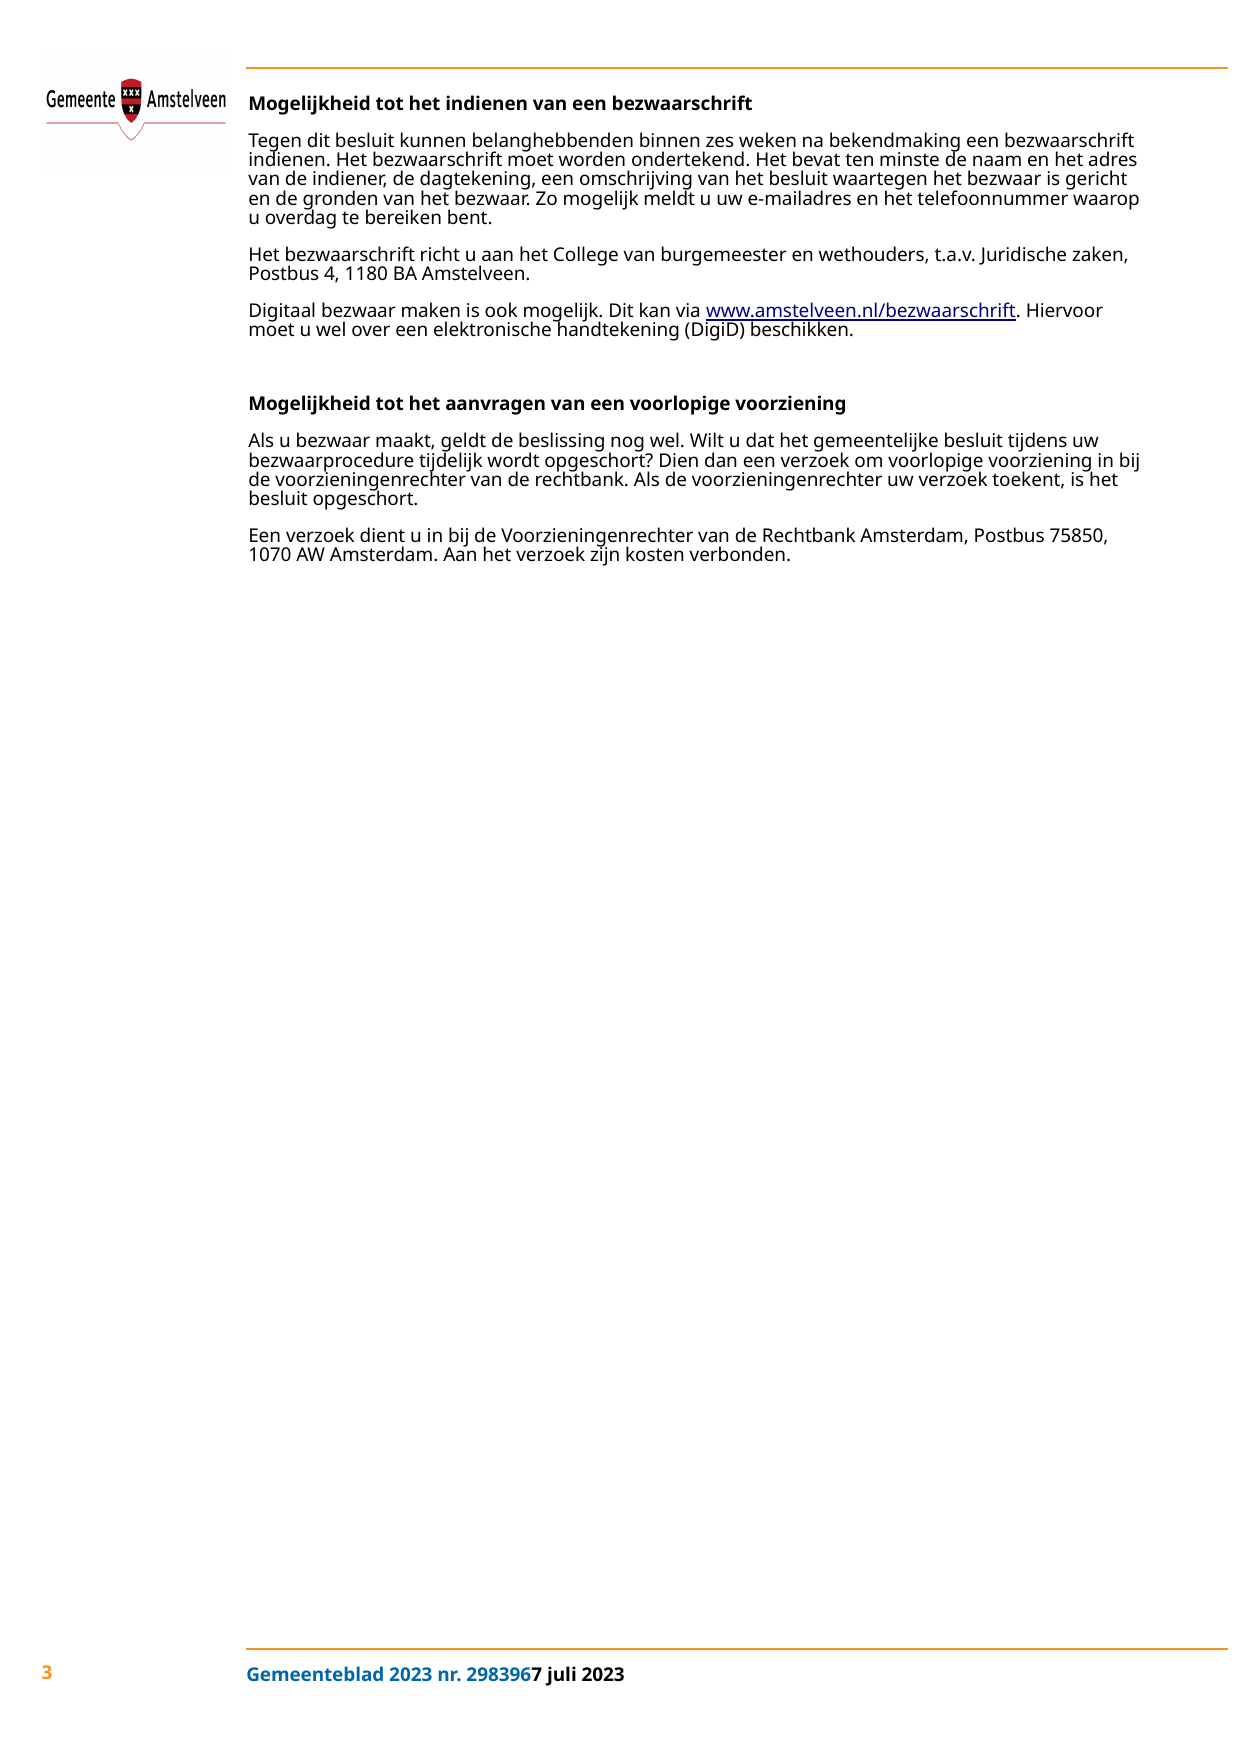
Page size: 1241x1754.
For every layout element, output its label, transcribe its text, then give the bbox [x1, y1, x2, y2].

text Een verzoek dient u in bij de Voorzieningenrechter van de Rechtbank Amsterdam, Postbus 75850, 1070 AW Amsterdam. Aan het verzoek zijn kosten verbonden. [248, 527, 1152, 566]
text Mogelijkheid tot het indienen van een bezwaarschrift [248, 95, 1152, 114]
text Tegen dit besluit kunnen belanghebbenden binnen zes weken na bekendmaking een bezwaarschrift indienen. Het bezwaarschrift moet worden ondertekend. Het bevat ten minste de naam en het adres van de indiener, de dagtekening, een omschrijving van het besluit waartegen het bezwaar is gericht en de gronden van het bezwaar. Zo mogelijk meldt u uw e-mailadres en het telefoonnummer waarop u overdag te bereiken bent. [248, 132, 1152, 228]
picture [41, 47, 231, 172]
text Mogelijkheid tot het aanvragen van een voorlopige voorziening [248, 395, 1152, 414]
text Digitaal bezwaar maken is ook mogelijk. Dit kan via www.amstelveen.nl/bezwaarschrift. Hiervoor moet u wel over een elektronische handtekening (DigiD) beschikken. [248, 302, 1152, 341]
text Het bezwaarschrift richt u aan het College van burgemeester en wethouders, t.a.v. Juridische zaken, Postbus 4, 1180 BA Amstelveen. [248, 246, 1152, 284]
text Als u bezwaar maakt, geldt de beslissing nog wel. Wilt u dat het gemeentelijke besluit tijdens uw bezwaarprocedure tijdelijk wordt opgeschort? Dien dan een verzoek om voorlopige voorziening in bij de voorzieningenrechter van de rechtbank. Als de voorzieningenrechter uw verzoek toekent, is het besluit opgeschort. [248, 432, 1152, 509]
